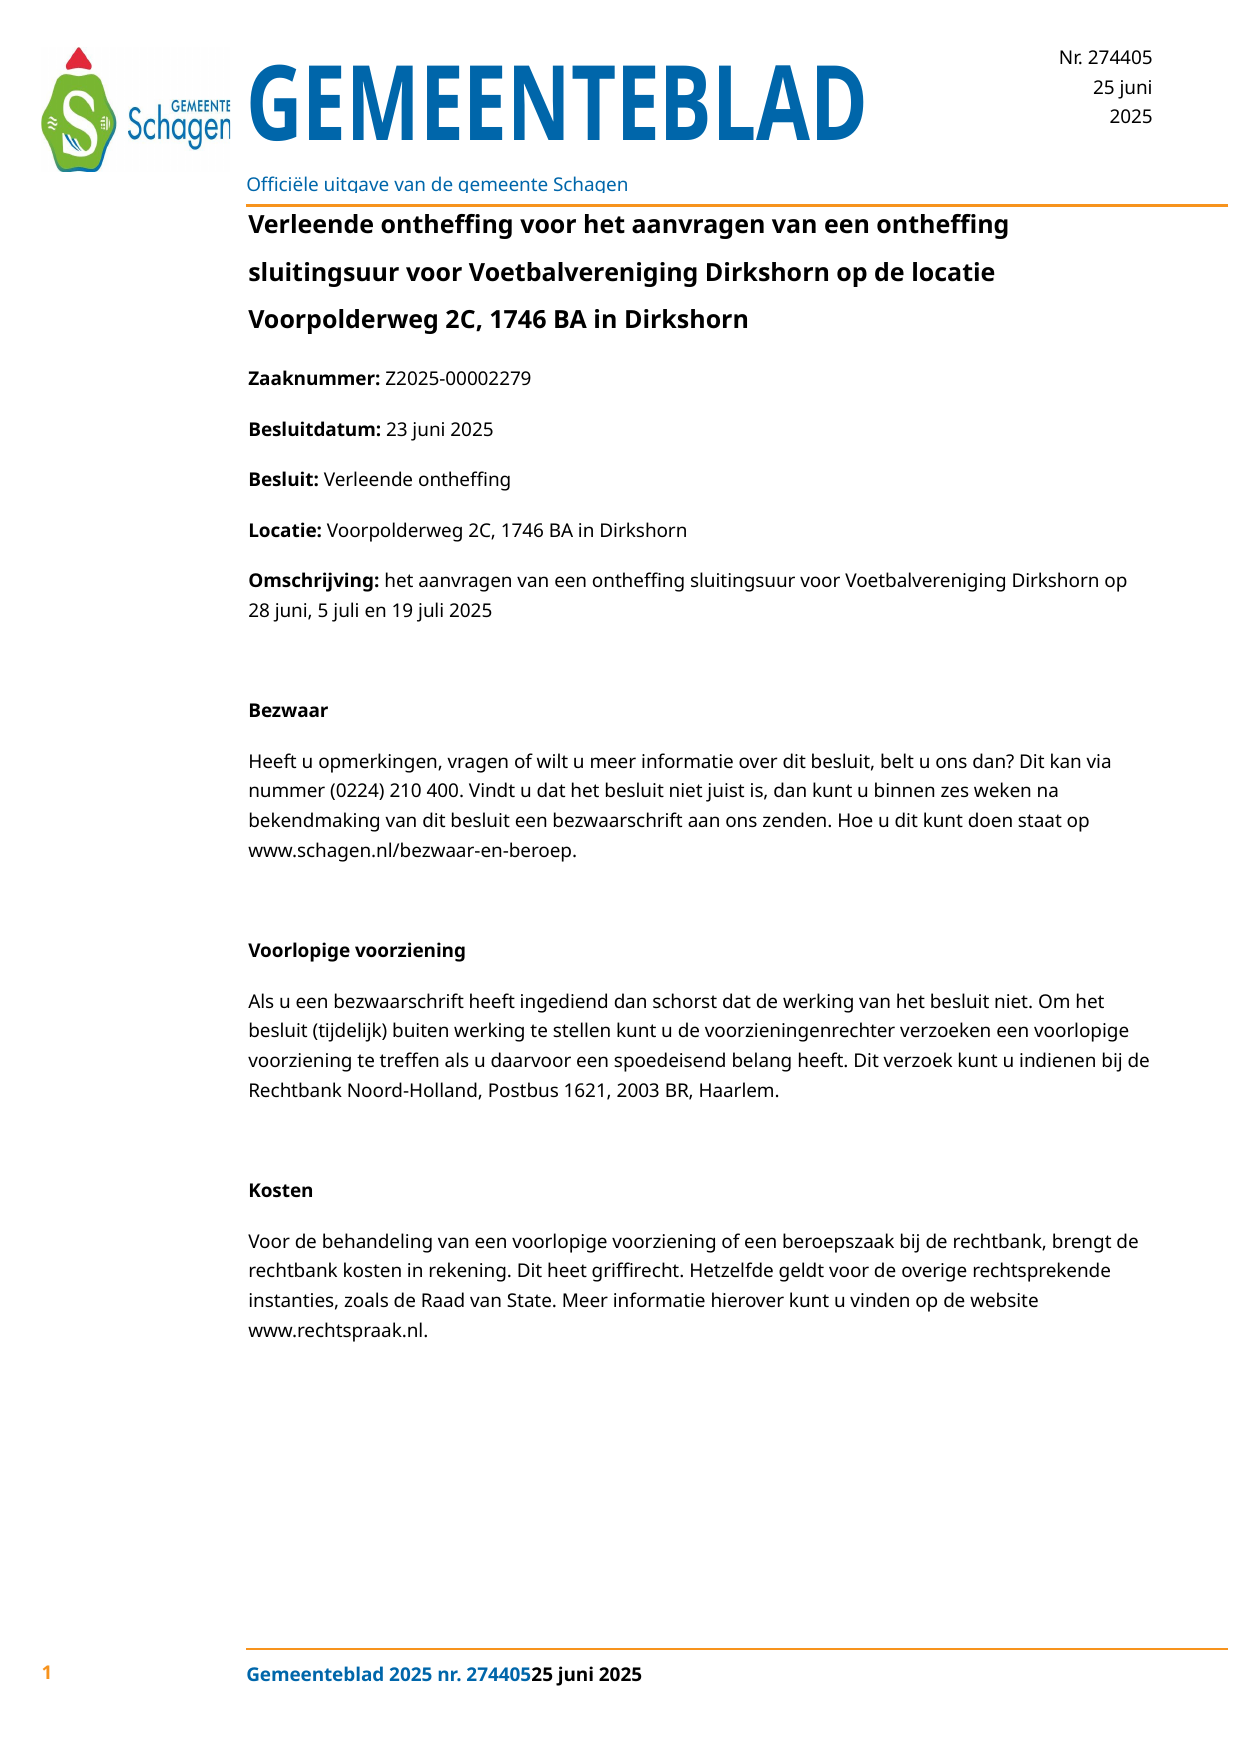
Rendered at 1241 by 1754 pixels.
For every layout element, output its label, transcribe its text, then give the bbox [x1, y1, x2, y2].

text Omschrijving: het aanvragen van een ontheffing sluitingsuur voor Voetbalvereniging Dirkshorn op 28 juni, 5 juli en 19 juli 2025 [248, 567, 1152, 622]
text Voor de behandeling van een voorlopige voorziening of een beroepszaak bij de rechtbank, brengt de rechtbank kosten in rekening. Dit heet griffirecht. Hetzelfde geldt voor de overige rechtsprekende instanties, zoals de Raad van State. Meer informatie hierover kunt u vinden op de website www.rechtspraak.nl. [248, 1228, 1152, 1342]
text Kosten [248, 1178, 1152, 1203]
text Als u een bezwaarschrift heeft ingediend dan schorst dat de werking van het besluit niet. Om het besluit (tijdelijk) buiten werking te stellen kunt u de voorzieningenrechter verzoeken een voorlopige voorziening te treffen als u daarvoor een spoedeisend belang heeft. Dit verzoek kunt u indienen bij de Rechtbank Noord-Holland, Postbus 1621, 2003 BR, Haarlem. [248, 988, 1152, 1102]
picture [41, 47, 231, 172]
text Zaaknummer: Z2025-00002279 [248, 366, 1152, 391]
text Voorlopige voorziening [248, 938, 1152, 963]
text Heeft u opmerkingen, vragen of wilt u meer informatie over dit besluit, belt u ons dan? Dit kan via nummer (0224) 210 400. Vindt u dat het besluit niet juist is, dan kunt u binnen zes weken na bekendmaking van dit besluit een bezwaarschrift aan ons zenden. Hoe u dit kunt doen staat op www.schagen.nl/bezwaar-en-beroep. [248, 748, 1152, 862]
text Verleende ontheffing voor het aanvragen van een ontheffing sluitingsuur voor Voetbalvereniging Dirkshorn op de locatie Voorpolderweg 2C, 1746 BA in Dirkshorn [248, 207, 1152, 336]
text Locatie: Voorpolderweg 2C, 1746 BA in Dirkshorn [248, 517, 1152, 542]
text Besluit: Verleende ontheffing [248, 466, 1152, 492]
text Bezwaar [248, 698, 1152, 723]
text Besluitdatum: 23 juni 2025 [248, 416, 1152, 442]
